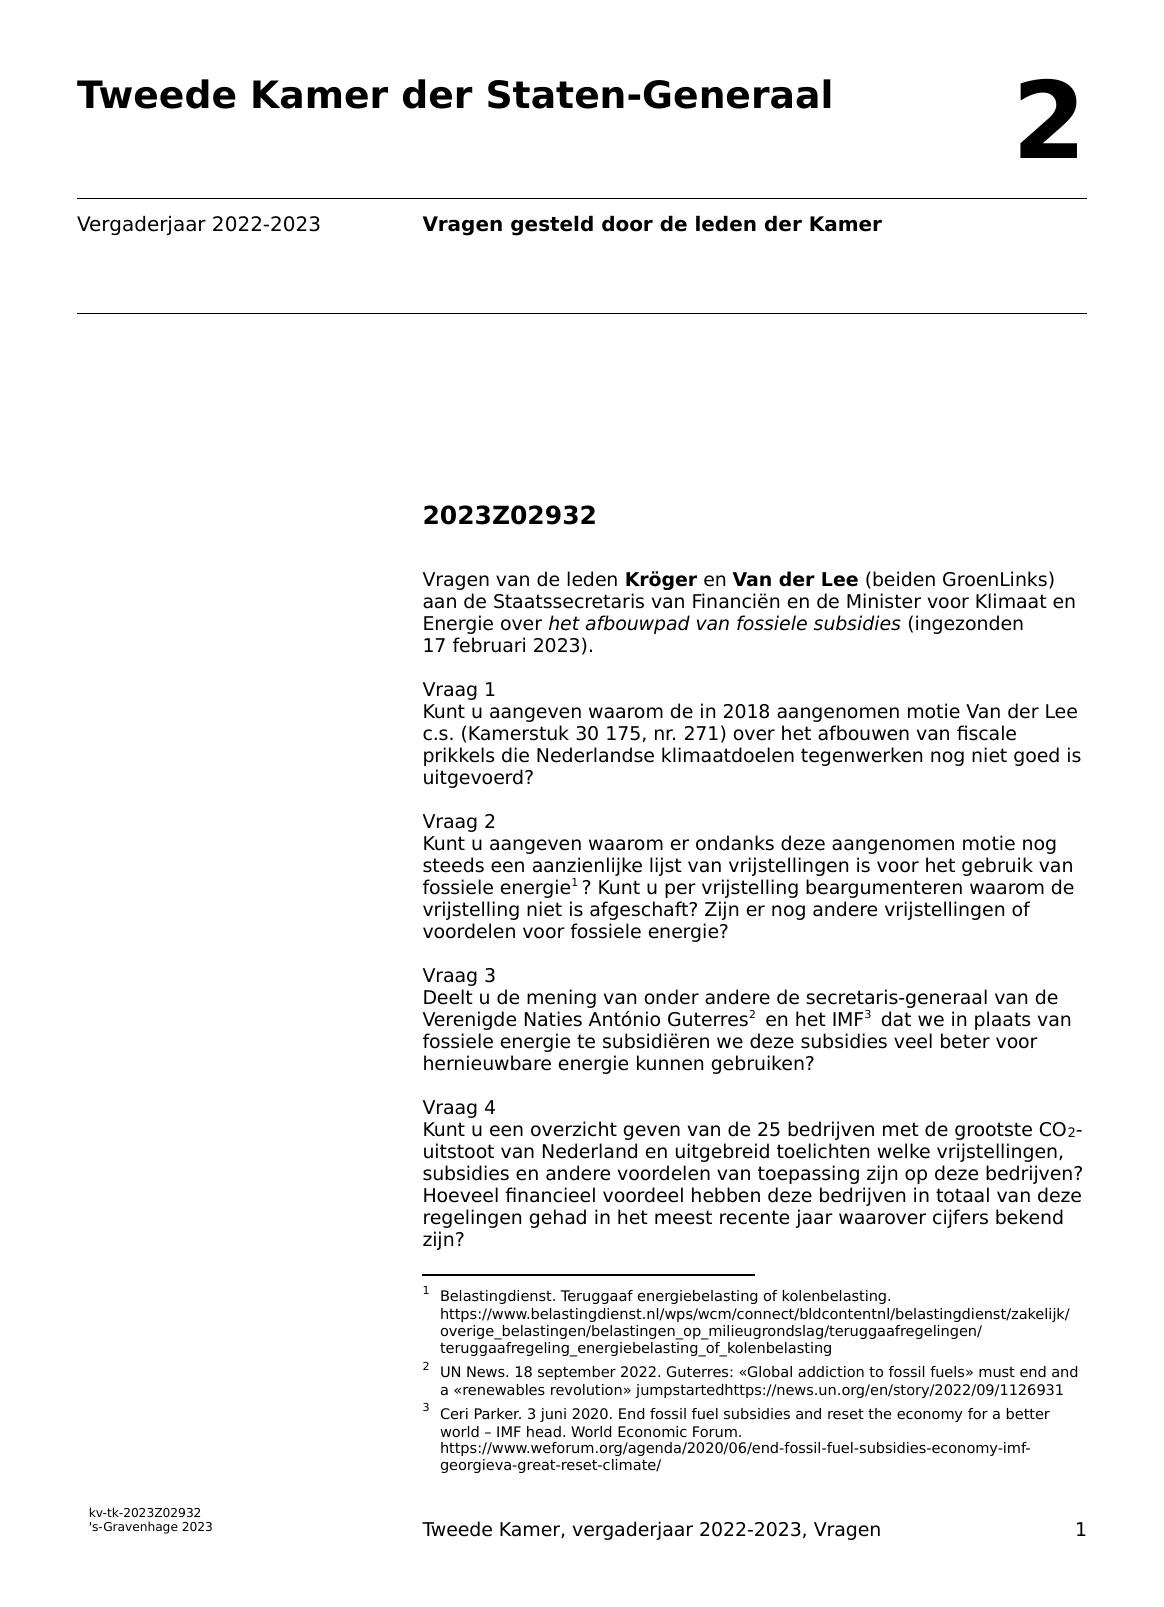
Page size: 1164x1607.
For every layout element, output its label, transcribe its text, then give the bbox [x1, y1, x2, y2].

text Kunt u een overzicht geven van de 25 bedrijven met de grootste CO2-uitstoot van Nederland en uitgebreid toelichten welke vrijstellingen, subsidies en andere voordelen van toepassing zijn op deze bedrijven? Hoeveel financieel voordeel hebben deze bedrijven in totaal van deze regelingen gehad in het meest recente jaar waarover cijfers bekend zijn? [422, 1119, 1087, 1251]
text Deelt u de mening van onder andere de secretaris-generaal van de Verenigde Naties António Guterres en het IMF dat we in plaats van fossiele energie te subsidiëren we deze subsidies veel beter voor hernieuwbare energie kunnen gebruiken? [422, 987, 1087, 1075]
text 's-Gravenhage 2023 [88, 1520, 323, 1534]
text Vraag 1 [422, 679, 1087, 701]
text Kunt u aangeven waarom de in 2018 aangenomen motie Van der Lee c.s. (Kamerstuk 30 175, nr. 271) over het afbouwen van fiscale prikkels die Nederlandse klimaatdoelen tegenwerken nog niet goed is uitgevoerd? [422, 701, 1087, 789]
text Vraag 3 [422, 965, 1087, 987]
table_header 2 [886, 59, 1087, 198]
table_cell Vragen gesteld door de leden der Kamer [422, 199, 1087, 313]
text 2023Z02932 [422, 501, 1087, 531]
text UN News. 18 september 2022. Guterres: «Global addiction to fossil fuels» must end and a «renewables revolution» jumpstartedhttps://news.un.org/en/story/2022/09/1126931 [422, 1360, 1087, 1399]
text Kunt u aangeven waarom er ondanks deze aangenomen motie nog steeds een aanzienlijke lijst van vrijstellingen is voor het gebruik van fossiele energie? Kunt u per vrijstelling beargumenteren waarom de vrijstelling niet is afgeschaft? Zijn er nog andere vrijstellingen of voordelen voor fossiele energie? [422, 833, 1087, 943]
text kv-tk-2023Z02932 [88, 1506, 323, 1520]
text Vraag 4 [422, 1097, 1087, 1119]
text Belastingdienst. Teruggaaf energiebelasting of kolenbelasting. https://www.belastingdienst.nl/wps/wcm/connect/bldcontentnl/belastingdienst/zakelijk/overige_belastingen/belastingen_op_milieugrondslag/teruggaafregelingen/teruggaafregeling_energiebelasting_of_kolenbelasting [422, 1284, 1087, 1357]
table_header Tweede Kamer der Staten-Generaal [77, 59, 886, 198]
text Vraag 2 [422, 811, 1087, 833]
text Vragen van de leden Kröger en Van der Lee (beiden GroenLinks) aan de Staatssecretaris van Financiën en de Minister voor Klimaat en Energie over het afbouwpad van fossiele subsidies (ingezonden 17 februari 2023). [422, 569, 1087, 657]
table_cell Vergaderjaar 2022-2023 [77, 199, 422, 313]
text Ceri Parker. 3 juni 2020. End fossil fuel subsidies and reset the economy for a better world – IMF head. World Economic Forum. https://www.weforum.org/agenda/2020/06/end-fossil-fuel-subsidies-economy-imf-georgieva-great-reset-climate/ [422, 1402, 1087, 1474]
